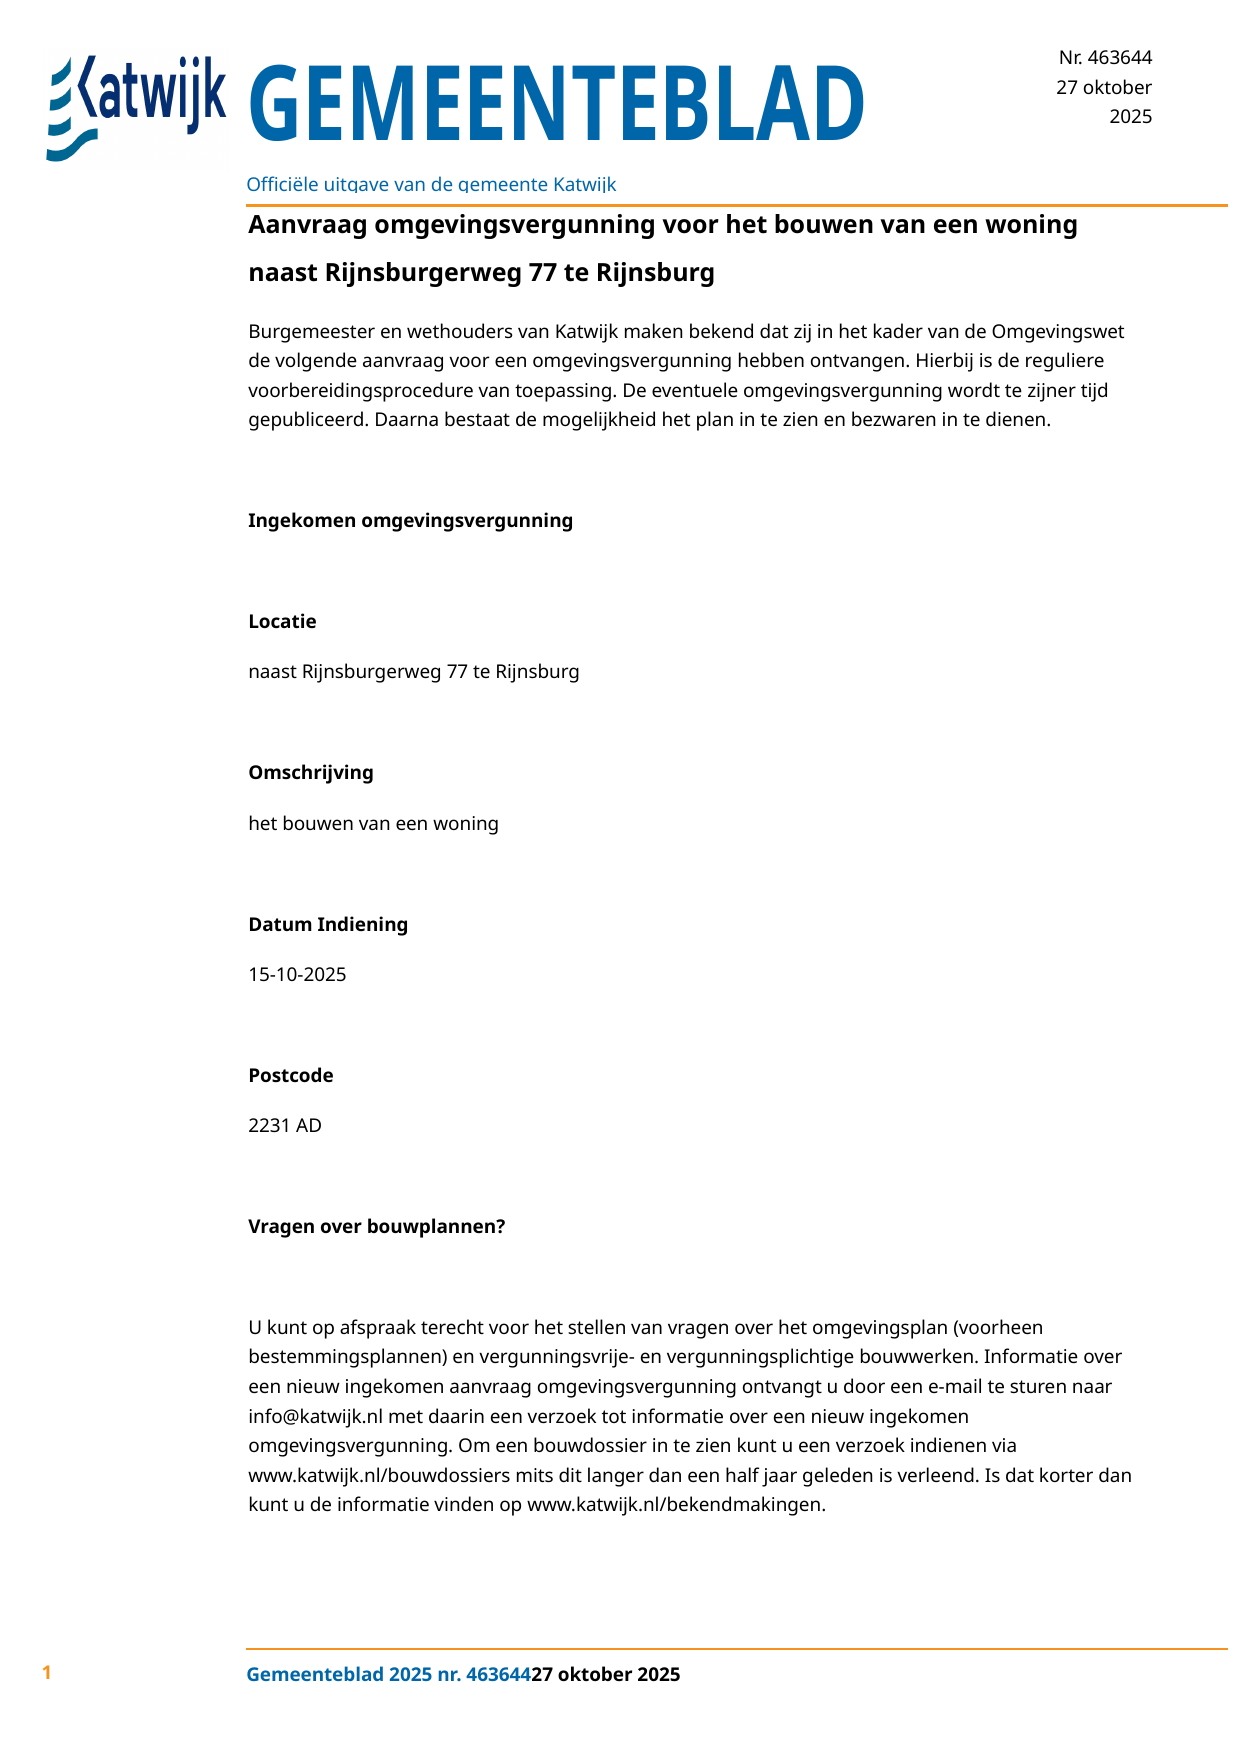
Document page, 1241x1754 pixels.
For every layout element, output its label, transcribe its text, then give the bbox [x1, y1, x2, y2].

text Omschrijving [248, 759, 1152, 785]
text het bouwen van een woning [248, 810, 1152, 836]
text Locatie [248, 608, 1152, 634]
text Postcode [248, 1062, 1152, 1088]
text 15-10-2025 [248, 961, 1152, 987]
text Ingekomen omgevingsvergunning [248, 507, 1152, 533]
text Vragen over bouwplannen? [248, 1213, 1152, 1239]
text naast Rijnsburgerweg 77 te Rijnsburg [248, 659, 1152, 684]
text U kunt op afspraak terecht voor het stellen van vragen over het omgevingsplan (voorheen bestemmingsplannen) en vergunningsvrije- en vergunningsplichtige bouwwerken. Informatie over een nieuw ingekomen aanvraag omgevingsvergunning ontvangt u door een e-mail te sturen naar info@katwijk.nl met daarin een verzoek tot informatie over een nieuw ingekomen omgevingsvergunning. Om een bouwdossier in te zien kunt u een verzoek indienen via www.katwijk.nl/bouwdossiers mits dit langer dan een half jaar geleden is verleend. Is dat korter dan kunt u de informatie vinden op www.katwijk.nl/bekendmakingen. [248, 1314, 1152, 1517]
picture [41, 47, 231, 172]
text Burgemeester en wethouders van Katwijk maken bekend dat zij in het kader van de Omgevingswet de volgende aanvraag voor een omgevingsvergunning hebben ontvangen. Hierbij is de reguliere voorbereidingsprocedure van toepassing. De eventuele omgevingsvergunning wordt te zijner tijd gepubliceerd. Daarna bestaat de mogelijkheid het plan in te zien en bezwaren in te dienen. [248, 318, 1152, 432]
text Datum Indiening [248, 911, 1152, 937]
text 2231 AD [248, 1112, 1152, 1138]
text Aanvraag omgevingsvergunning voor het bouwen van een woning naast Rijnsburgerweg 77 te Rijnsburg [248, 207, 1152, 288]
